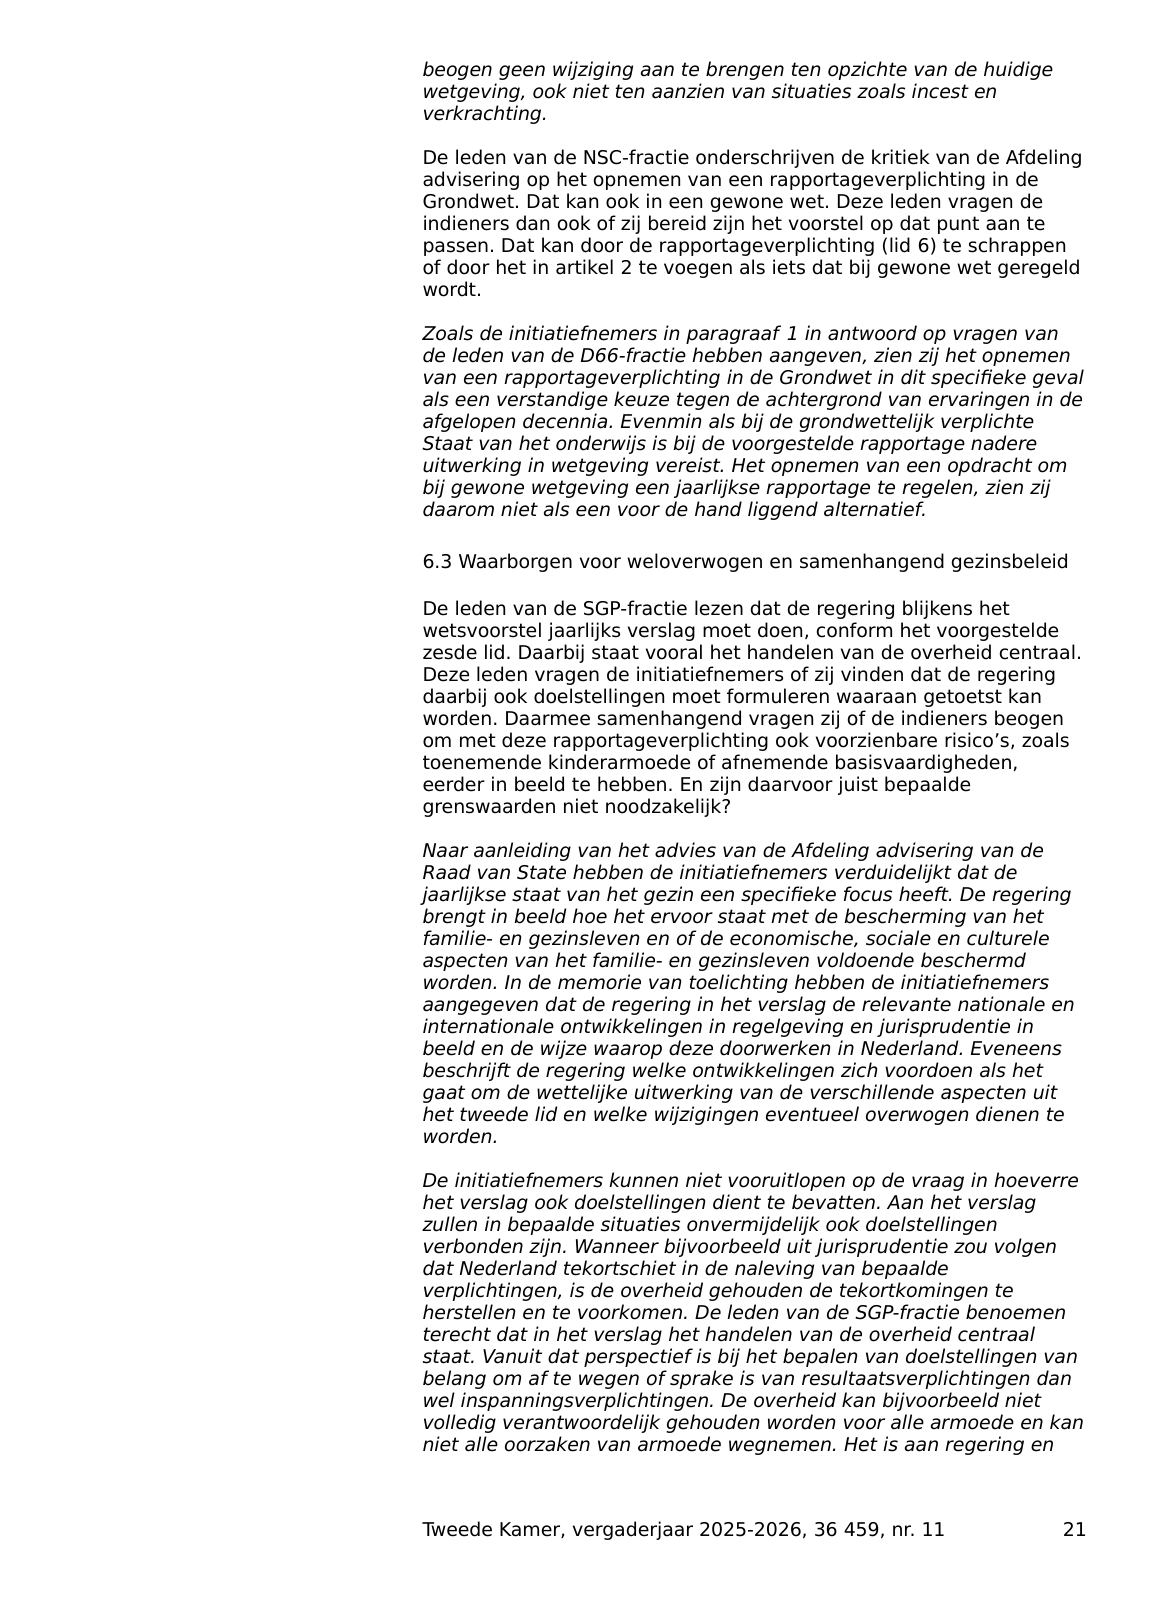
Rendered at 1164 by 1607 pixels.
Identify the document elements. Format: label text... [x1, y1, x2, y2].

subtitle 6.3 Waarborgen voor weloverwogen en samenhangend gezinsbeleid [422, 551, 1087, 573]
text De leden van de NSC-fractie onderschrijven de kritiek van de Afdeling advisering op het opnemen van een rapportageverplichting in de Grondwet. Dat kan ook in een gewone wet. Deze leden vragen de indieners dan ook of zij bereid zijn het voorstel op dat punt aan te passen. Dat kan door de rapportageverplichting (lid 6) te schrappen of door het in artikel 2 te voegen als iets dat bij gewone wet geregeld wordt. [422, 147, 1087, 301]
text De initiatiefnemers kunnen niet vooruitlopen op de vraag in hoeverre het verslag ook doelstellingen dient te bevatten. Aan het verslag zullen in bepaalde situaties onvermijdelijk ook doelstellingen verbonden zijn. Wanneer bijvoorbeeld uit jurisprudentie zou volgen dat Nederland tekortschiet in de naleving van bepaalde verplichtingen, is de overheid gehouden de tekortkomingen te herstellen en te voorkomen. De leden van de SGP-fractie benoemen terecht dat in het verslag het handelen van de overheid centraal staat. Vanuit dat perspectief is bij het bepalen van doelstellingen van belang om af te wegen of sprake is van resultaatsverplichtingen dan wel inspanningsverplichtingen. De overheid kan bijvoorbeeld niet volledig verantwoordelijk gehouden worden voor alle armoede en kan niet alle oorzaken van armoede wegnemen. Het is aan regering en [422, 1170, 1087, 1456]
text De leden van de SGP-fractie lezen dat de regering blijkens het wetsvoorstel jaarlijks verslag moet doen, conform het voorgestelde zesde lid. Daarbij staat vooral het handelen van de overheid centraal. Deze leden vragen de initiatiefnemers of zij vinden dat de regering daarbij ook doelstellingen moet formuleren waaraan getoetst kan worden. Daarmee samenhangend vragen zij of de indieners beogen om met deze rapportageverplichting ook voorzienbare risico’s, zoals toenemende kinderarmoede of afnemende basisvaardigheden, eerder in beeld te hebben. En zijn daarvoor juist bepaalde grenswaarden niet noodzakelijk? [422, 598, 1087, 818]
text Zoals de initiatiefnemers in paragraaf 1 in antwoord op vragen van de leden van de D66-fractie hebben aangeven, zien zij het opnemen van een rapportageverplichting in de Grondwet in dit specifieke geval als een verstandige keuze tegen de achtergrond van ervaringen in de afgelopen decennia. Evenmin als bij de grondwettelijk verplichte Staat van het onderwijs is bij de voorgestelde rapportage nadere uitwerking in wetgeving vereist. Het opnemen van een opdracht om bij gewone wetgeving een jaarlijkse rapportage te regelen, zien zij daarom niet als een voor de hand liggend alternatief. [422, 323, 1087, 521]
text beogen geen wijziging aan te brengen ten opzichte van de huidige wetgeving, ook niet ten aanzien van situaties zoals incest en verkrachting. [422, 59, 1087, 125]
text Naar aanleiding van het advies van de Afdeling advisering van de Raad van State hebben de initiatiefnemers verduidelijkt dat de jaarlijkse staat van het gezin een specifieke focus heeft. De regering brengt in beeld hoe het ervoor staat met de bescherming van het familie- en gezinsleven en of de economische, sociale en culturele aspecten van het familie- en gezinsleven voldoende beschermd worden. In de memorie van toelichting hebben de initiatiefnemers aangegeven dat de regering in het verslag de relevante nationale en internationale ontwikkelingen in regelgeving en jurisprudentie in beeld en de wijze waarop deze doorwerken in Nederland. Eveneens beschrijft de regering welke ontwikkelingen zich voordoen als het gaat om de wettelijke uitwerking van de verschillende aspecten uit het tweede lid en welke wijzigingen eventueel overwogen dienen te worden. [422, 840, 1087, 1148]
